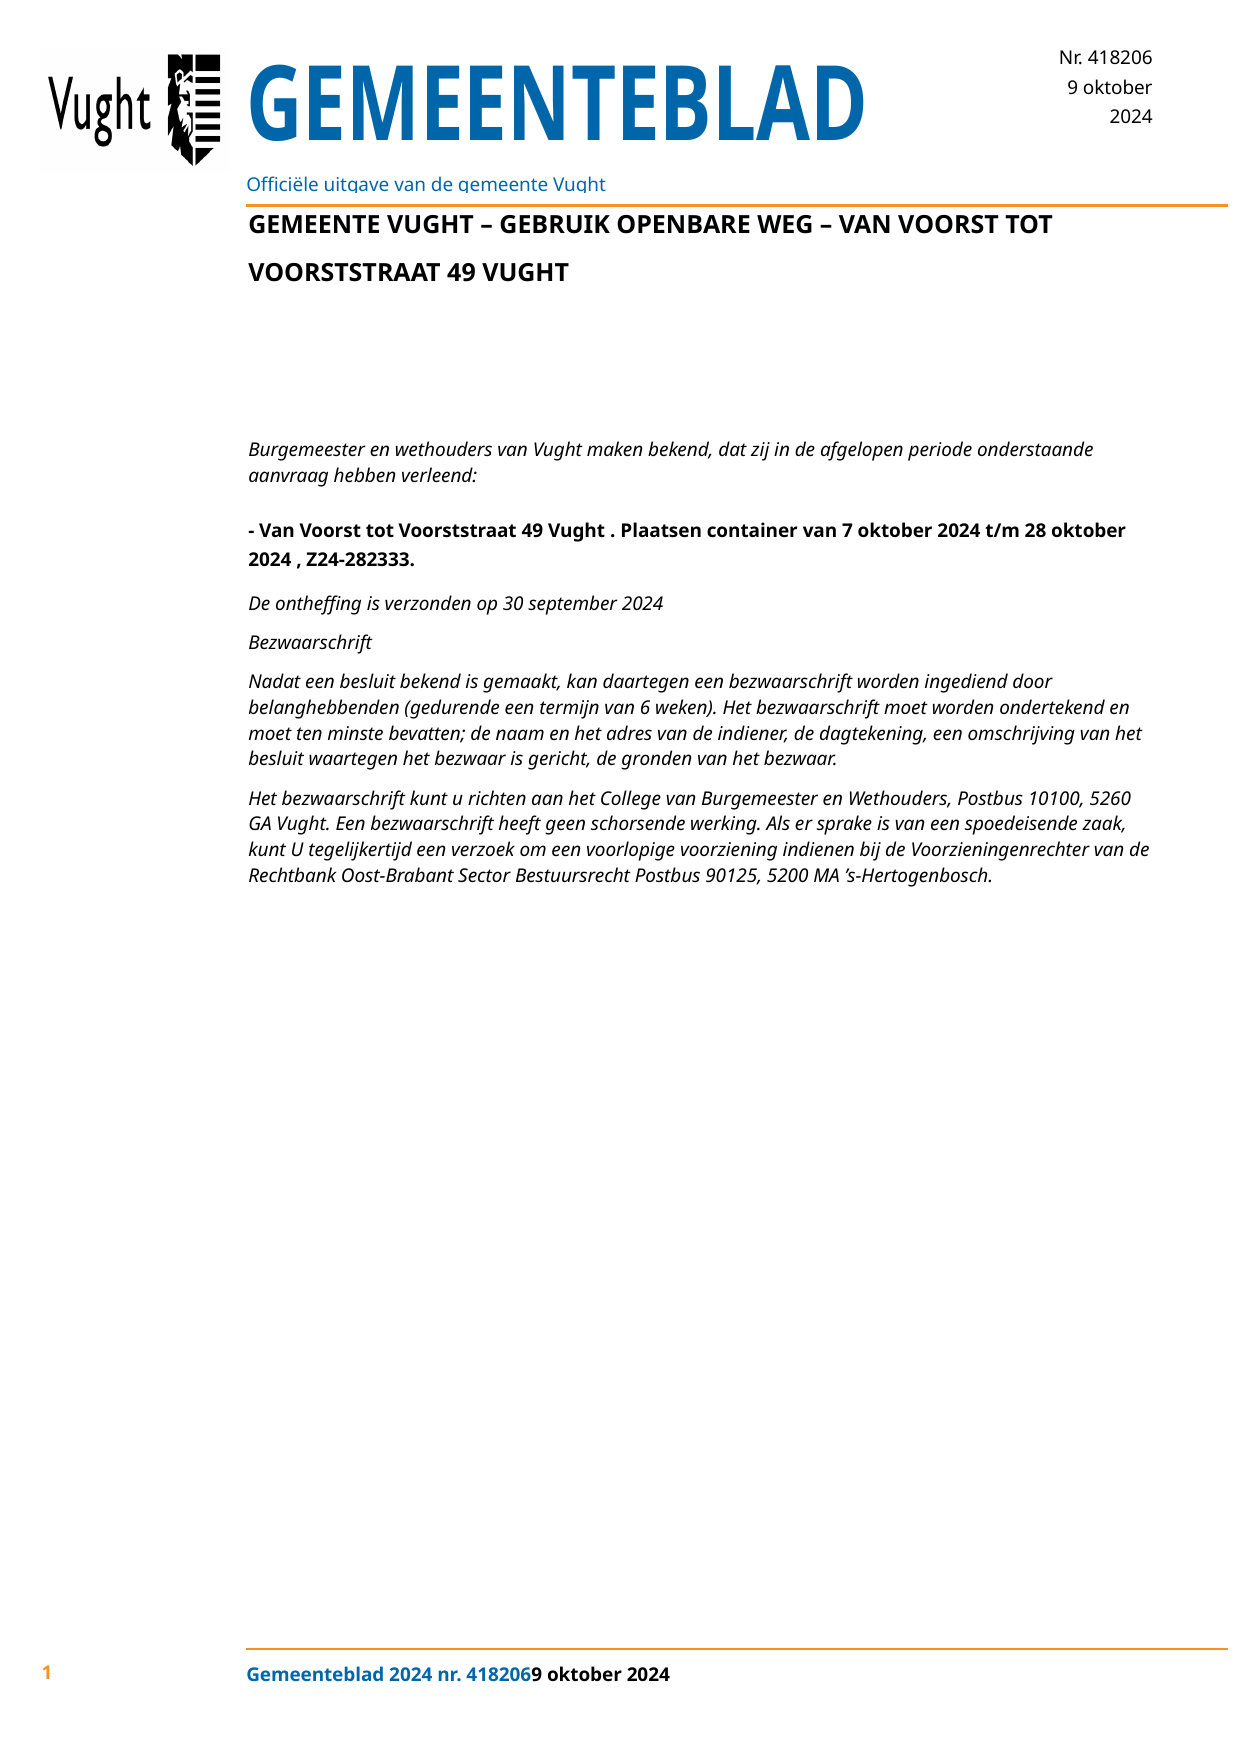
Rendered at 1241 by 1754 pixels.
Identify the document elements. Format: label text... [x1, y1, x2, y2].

text - Van Voorst tot Voorststraat 49 Vught . Plaatsen container van 7 oktober 2024 t/m 28 oktober 2024 , Z24-282333. [248, 517, 1152, 572]
text GEMEENTE VUGHT – GEBRUIK OPENBARE WEG – VAN VOORST TOT VOORSTSTRAAT 49 VUGHT [248, 207, 1152, 288]
text De ontheffing is verzonden op 30 september 2024 [248, 590, 1152, 616]
picture [41, 47, 231, 172]
text Burgemeester en wethouders van Vught maken bekend, dat zij in de afgelopen periode onderstaande aanvraag hebben verleend: [248, 436, 1152, 487]
text Het bezwaarschrift kunt u richten aan het College van Burgemeester en Wethouders, Postbus 10100, 5260 GA Vught. Een bezwaarschrift heeft geen schorsende werking. Als er sprake is van een spoedeisende zaak, kunt U tegelijkertijd een verzoek om een voorlopige voorziening indienen bij de Voorzieningenrechter van de Rechtbank Oost-Brabant Sector Bestuursrecht Postbus 90125, 5200 MA ’s-Hertogenbosch. [248, 785, 1152, 888]
text Nadat een besluit bekend is gemaakt, kan daartegen een bezwaarschrift worden ingediend door belanghebbenden (gedurende een termijn van 6 weken). Het bezwaarschrift moet worden ondertekend en moet ten minste bevatten; de naam en het adres van de indiener, de dagtekening, een omschrijving van het besluit waartegen het bezwaar is gericht, de gronden van het bezwaar. [248, 668, 1152, 771]
text Bezwaarschrift [248, 629, 1152, 655]
